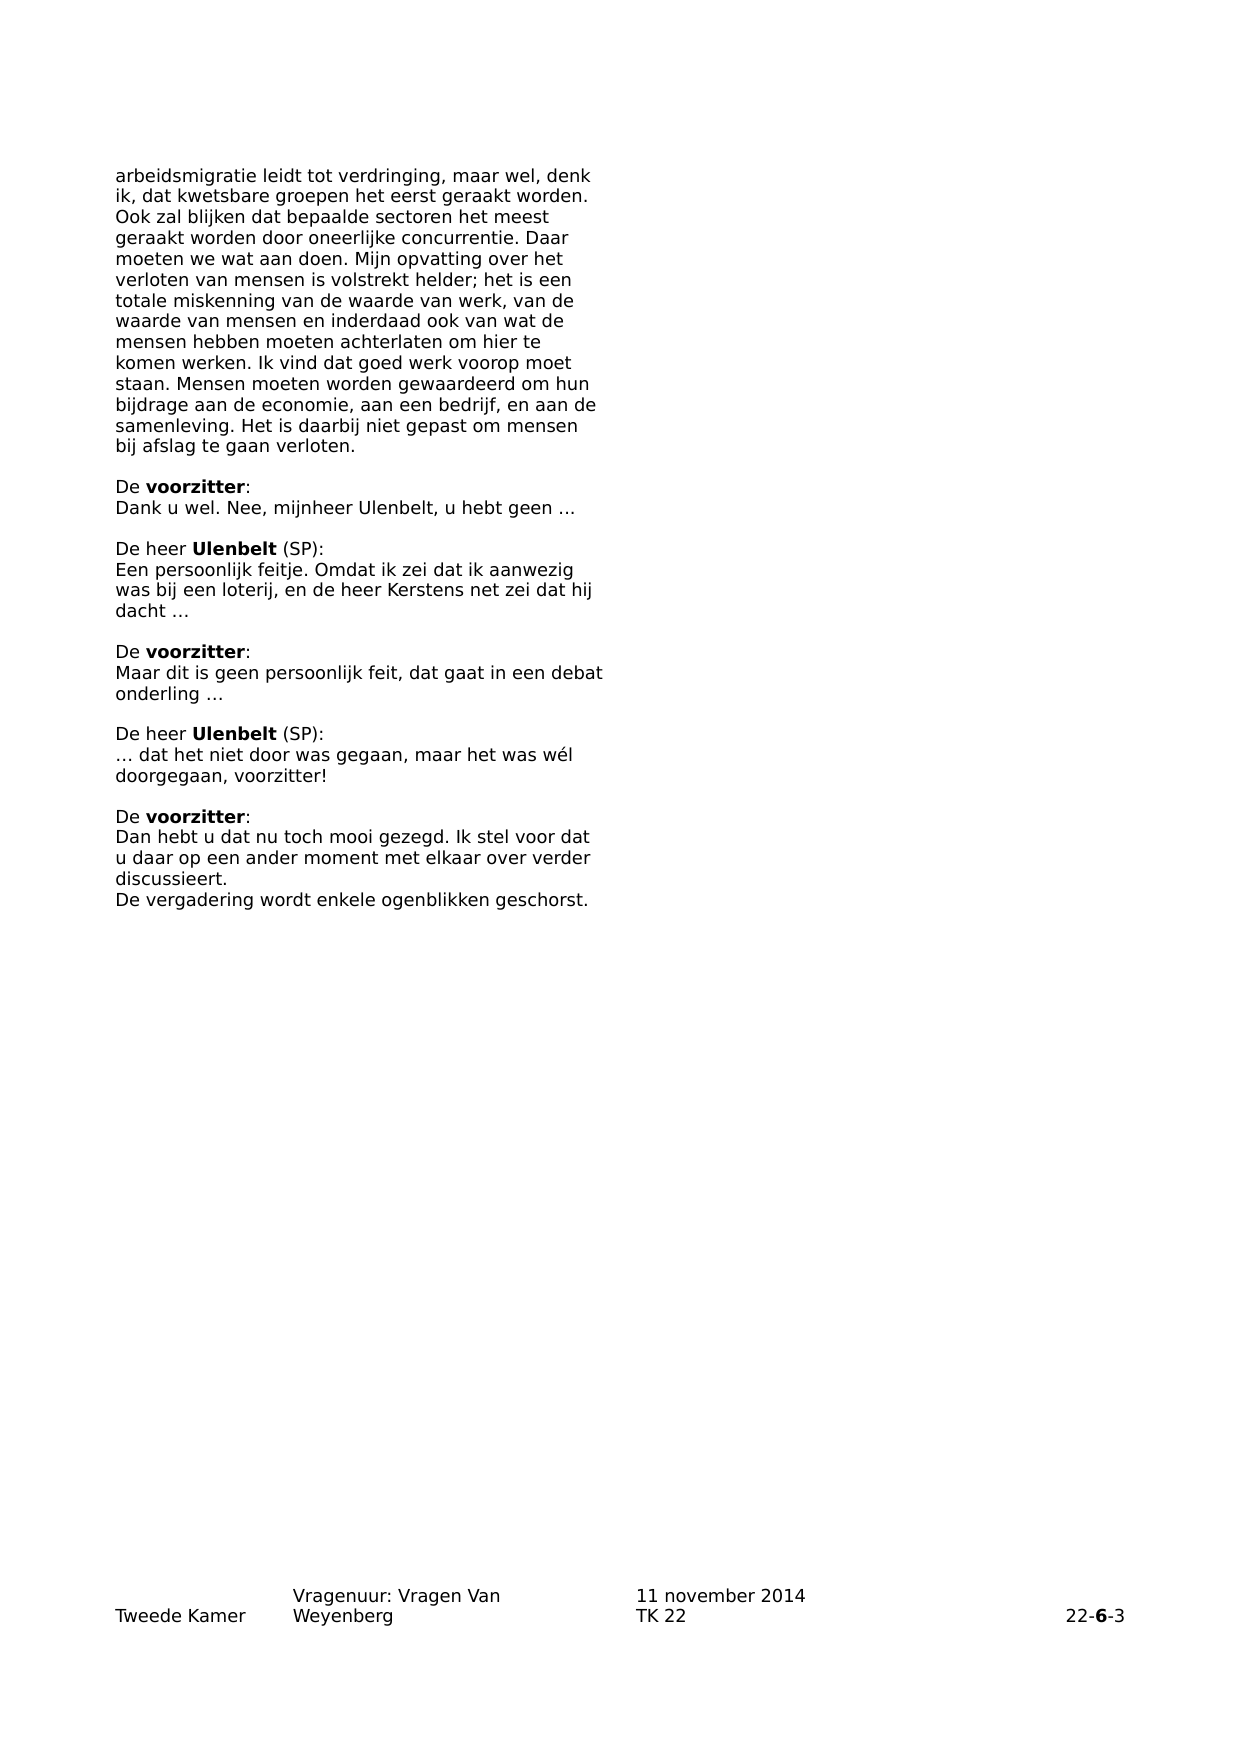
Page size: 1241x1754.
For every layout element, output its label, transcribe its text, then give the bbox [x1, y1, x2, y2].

text De voorzitter: [115, 477, 605, 498]
text De heer Ulenbelt (SP): [115, 538, 605, 559]
text arbeidsmigratie leidt tot verdringing, maar wel, denk ik, dat kwetsbare groepen het eerst geraakt worden. Ook zal blijken dat bepaalde sectoren het meest geraakt worden door oneerlijke concurrentie. Daar moeten we wat aan doen. Mijn opvatting over het verloten van mensen is volstrekt helder; het is een totale miskenning van de waarde van werk, van de waarde van mensen en inderdaad ook van wat de mensen hebben moeten achterlaten om hier te komen werken. Ik vind dat goed werk voorop moet staan. Mensen moeten worden gewaardeerd om hun bijdrage aan de economie, aan een bedrijf, en aan de samenleving. Het is daarbij niet gepast om mensen bij afslag te gaan verloten. [115, 165, 605, 457]
text Maar dit is geen persoonlijk feit, dat gaat in een debat onderling … [115, 662, 605, 704]
text Een persoonlijk feitje. Omdat ik zei dat ik aanwezig was bij een loterij, en de heer Kerstens net zei dat hij dacht … [115, 559, 605, 622]
text De heer Ulenbelt (SP): [115, 724, 605, 745]
text De voorzitter: [115, 642, 605, 662]
text … dat het niet door was gegaan, maar het was wél doorgegaan, voorzitter! [115, 745, 605, 787]
text Dan hebt u dat nu toch mooi gezegd. Ik stel voor dat u daar op een ander moment met elkaar over verder discussieert. [115, 827, 605, 890]
text De voorzitter: [115, 807, 605, 827]
text Dank u wel. Nee, mijnheer Ulenbelt, u hebt geen ... [115, 498, 605, 518]
text De vergadering wordt enkele ogenblikken geschorst. [115, 890, 605, 911]
